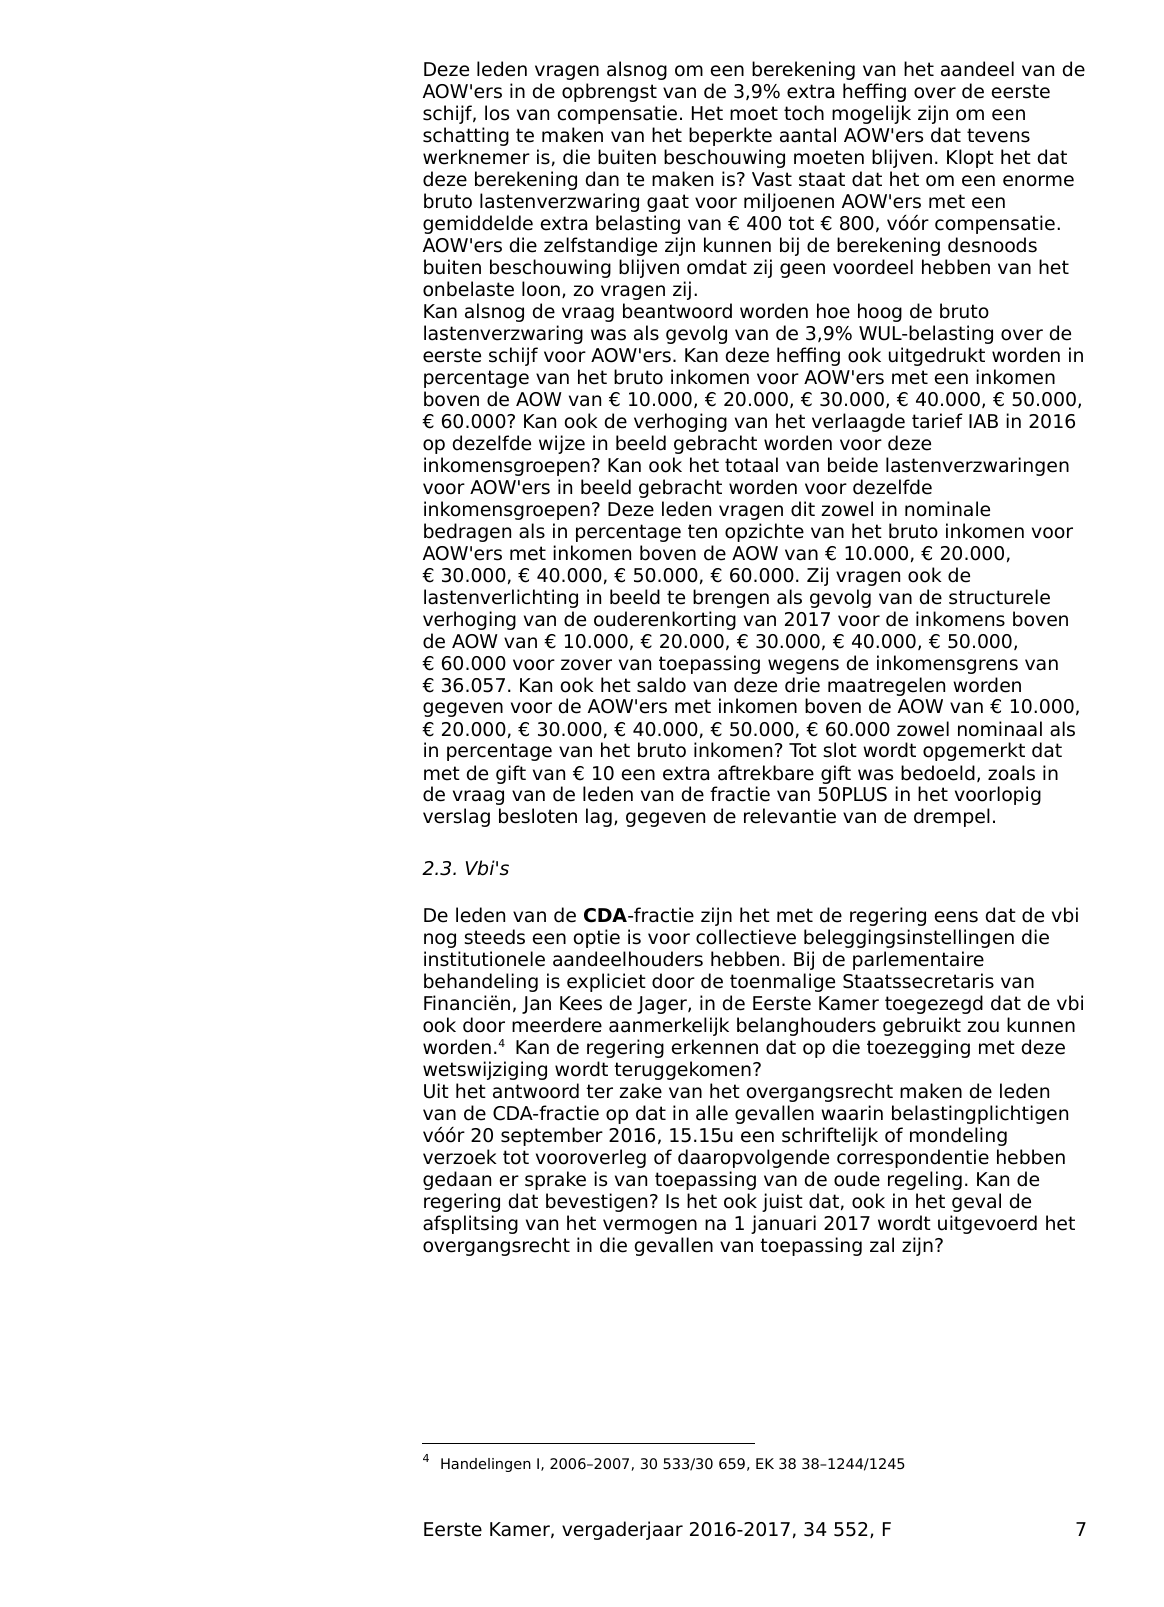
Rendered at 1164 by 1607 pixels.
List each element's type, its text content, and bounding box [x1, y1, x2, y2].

text Handelingen I, 2006–2007, 30 533/30 659, EK 38 38–1244/1245 [422, 1452, 1087, 1474]
text Kan alsnog de vraag beantwoord worden hoe hoog de bruto lastenverzwaring was als gevolg van de 3,9% WUL-belasting over de eerste schijf voor AOW'ers. Kan deze heffing ook uitgedrukt worden in percentage van het bruto inkomen voor AOW'ers met een inkomen boven de AOW van € 10.000, € 20.000, € 30.000, € 40.000, € 50.000, € 60.000? Kan ook de verhoging van het verlaagde tarief IAB in 2016 op dezelfde wijze in beeld gebracht worden voor deze inkomensgroepen? Kan ook het totaal van beide lastenverzwaringen voor AOW'ers in beeld gebracht worden voor dezelfde inkomensgroepen? Deze leden vragen dit zowel in nominale bedragen als in percentage ten opzichte van het bruto inkomen voor AOW'ers met inkomen boven de AOW van € 10.000, € 20.000, € 30.000, € 40.000, € 50.000, € 60.000. Zij vragen ook de lastenverlichting in beeld te brengen als gevolg van de structurele verhoging van de ouderenkorting van 2017 voor de inkomens boven de AOW van € 10.000, € 20.000, € 30.000, € 40.000, € 50.000, € 60.000 voor zover van toepassing wegens de inkomensgrens van € 36.057. Kan ook het saldo van deze drie maatregelen worden gegeven voor de AOW'ers met inkomen boven de AOW van € 10.000, € 20.000, € 30.000, € 40.000, € 50.000, € 60.000 zowel nominaal als in percentage van het bruto inkomen? Tot slot wordt opgemerkt dat met de gift van € 10 een extra aftrekbare gift was bedoeld, zoals in de vraag van de leden van de fractie van 50PLUS in het voorlopig verslag besloten lag, gegeven de relevantie van de drempel. [422, 301, 1087, 828]
text Uit het antwoord ter zake van het overgangsrecht maken de leden van de CDA-fractie op dat in alle gevallen waarin belastingplichtigen vóór 20 september 2016, 15.15u een schriftelijk of mondeling verzoek tot vooroverleg of daaropvolgende correspondentie hebben gedaan er sprake is van toepassing van de oude regeling. Kan de regering dat bevestigen? Is het ook juist dat, ook in het geval de afsplitsing van het vermogen na 1 januari 2017 wordt uitgevoerd het overgangsrecht in die gevallen van toepassing zal zijn? [422, 1081, 1087, 1257]
text Deze leden vragen alsnog om een berekening van het aandeel van de AOW'ers in de opbrengst van de 3,9% extra heffing over de eerste schijf, los van compensatie. Het moet toch mogelijk zijn om een schatting te maken van het beperkte aantal AOW'ers dat tevens werknemer is, die buiten beschouwing moeten blijven. Klopt het dat deze berekening dan te maken is? Vast staat dat het om een enorme bruto lastenverzwaring gaat voor miljoenen AOW'ers met een gemiddelde extra belasting van € 400 tot € 800, vóór compensatie. AOW'ers die zelfstandige zijn kunnen bij de berekening desnoods buiten beschouwing blijven omdat zij geen voordeel hebben van het onbelaste loon, zo vragen zij. [422, 59, 1087, 301]
subtitle 2.3. Vbi's [422, 858, 1087, 880]
text De leden van de CDA-fractie zijn het met de regering eens dat de vbi nog steeds een optie is voor collectieve beleggingsinstellingen die institutionele aandeelhouders hebben. Bij de parlementaire behandeling is expliciet door de toenmalige Staatssecretaris van Financiën, Jan Kees de Jager, in de Eerste Kamer toegezegd dat de vbi ook door meerdere aanmerkelijk belanghouders gebruikt zou kunnen worden. Kan de regering erkennen dat op die toezegging met deze wetswijziging wordt teruggekomen? [422, 905, 1087, 1081]
